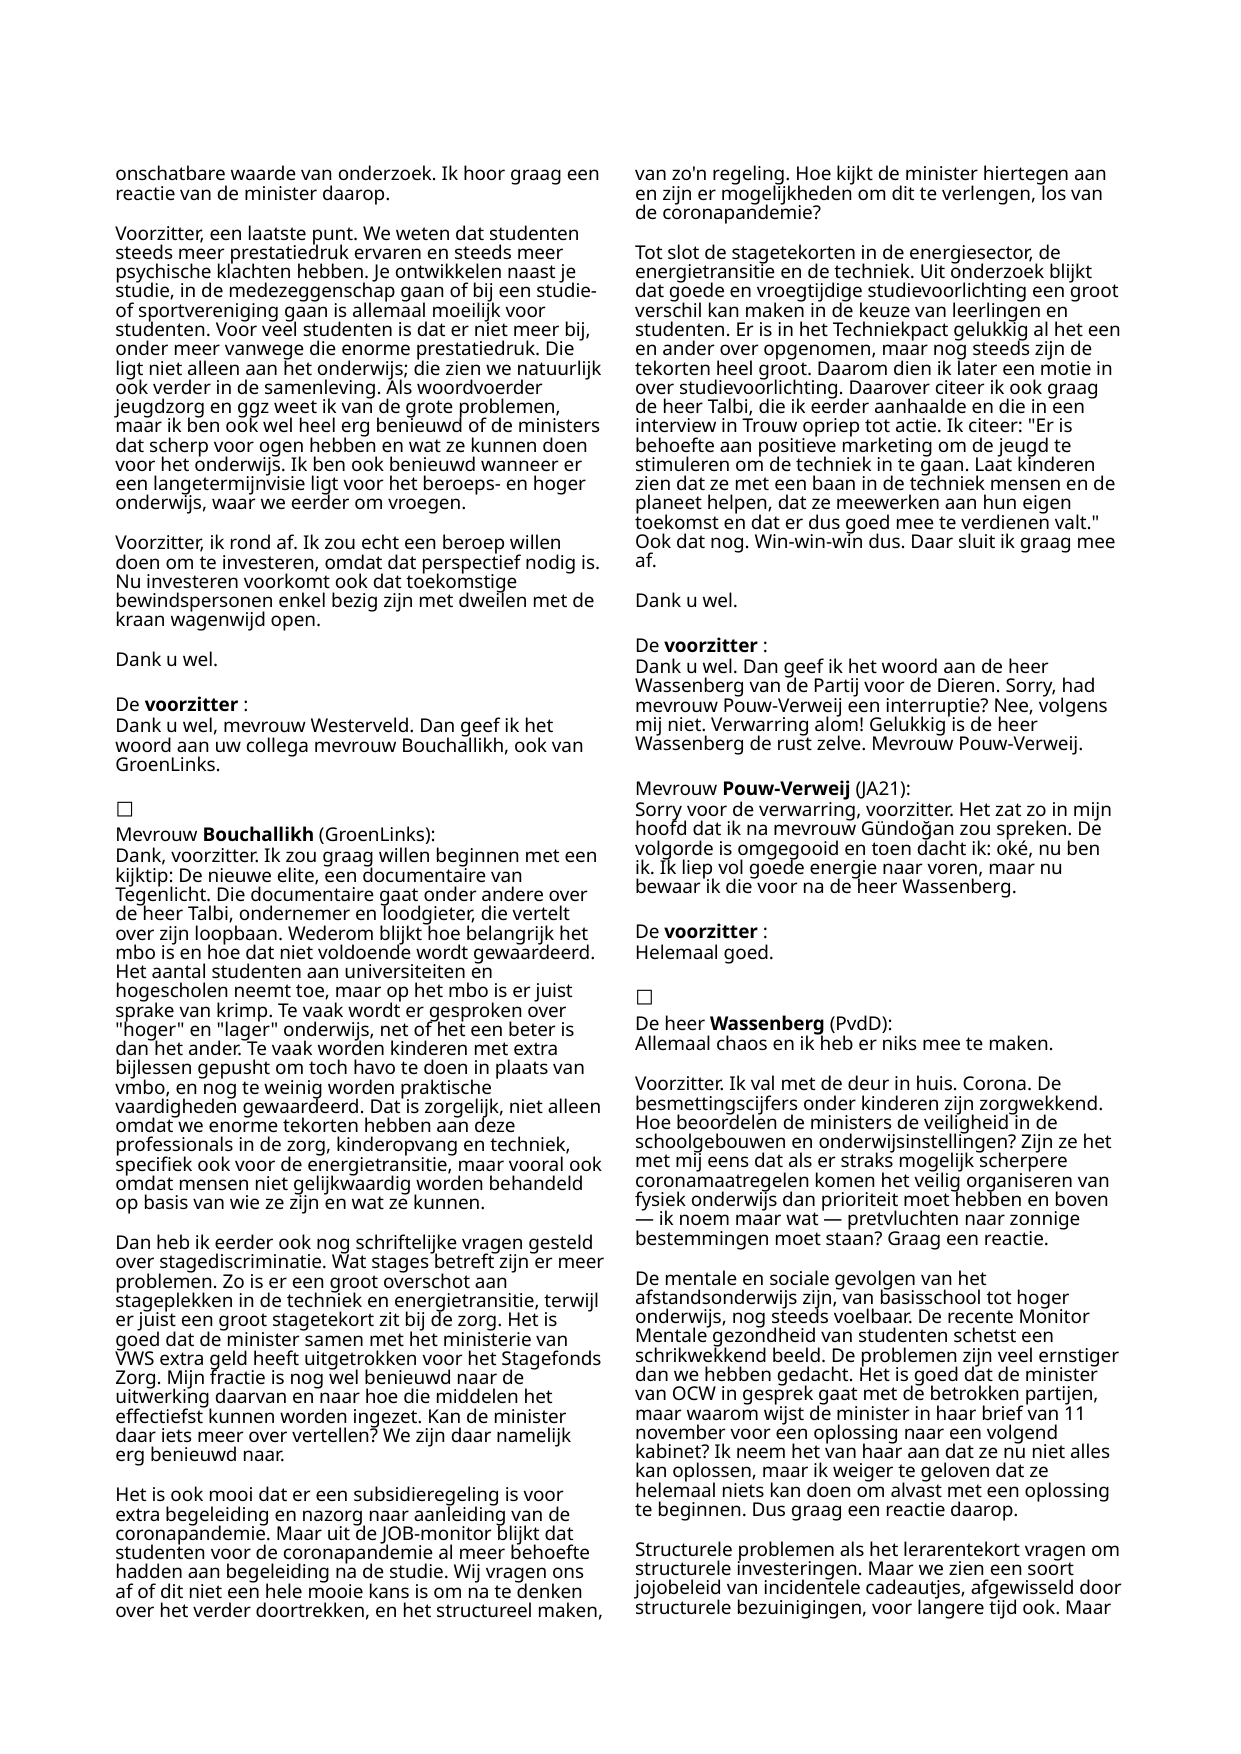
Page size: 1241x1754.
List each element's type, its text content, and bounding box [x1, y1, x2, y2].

text Structurele problemen als het lerarentekort vragen om structurele investeringen. Maar we zien een soort jojobeleid van incidentele cadeautjes, afgewisseld door structurele bezuinigingen, voor langere tijd ook. Maar [635, 1541, 1125, 1618]
text Mevrouw Pouw-Verweij (JA21): [635, 775, 1125, 801]
text Mevrouw Bouchallikh (GroenLinks): [115, 822, 605, 847]
text van zo'n regeling. Hoe kijkt de minister hiertegen aan en zijn er mogelijkheden om dit te verlengen, los van de coronapandemie? [635, 165, 1125, 223]
text Helemaal goed. [635, 944, 1125, 963]
text Dank u wel. Dan geef ik het woord aan de heer Wassenberg van de Partij voor de Dieren. Sorry, had mevrouw Pouw-Verweij een interruptie? Nee, volgens mij niet. Verwarring alom! Gelukkig is de heer Wassenberg de rust zelve. Mevrouw Pouw-Verweij. [635, 658, 1125, 754]
text Voorzitter, een laatste punt. We weten dat studenten steeds meer prestatiedruk ervaren en steeds meer psychische klachten hebben. Je ontwikkelen naast je studie, in de medezeggenschap gaan of bij een studie- of sportvereniging gaan is allemaal moeilijk voor studenten. Voor veel studenten is dat er niet meer bij, onder meer vanwege die enorme prestatiedruk. Die ligt niet alleen aan het onderwijs; die zien we natuurlijk ook verder in de samenleving. Als woordvoerder jeugdzorg en ggz weet ik van de grote problemen, maar ik ben ook wel heel erg benieuwd of de ministers dat scherp voor ogen hebben en wat ze kunnen doen voor het onderwijs. Ik ben ook benieuwd wanneer er een langetermijnvisie ligt voor het beroeps- en hoger onderwijs, waar we eerder om vroegen. [115, 224, 605, 514]
text Voorzitter, ik rond af. Ik zou echt een beroep willen doen om te investeren, omdat dat perspectief nodig is. Nu investeren voorkomt ook dat toekomstige bewindspersonen enkel bezig zijn met dweilen met de kraan wagenwijd open. [115, 534, 605, 631]
text Dank u wel, mevrouw Westerveld. Dan geef ik het woord aan uw collega mevrouw Bouchallikh, ook van GroenLinks. [115, 717, 605, 775]
text De voorzitter : [115, 692, 605, 717]
text De voorzitter : [635, 632, 1125, 658]
text ⬜ [115, 796, 605, 822]
text Dank u wel. [115, 651, 605, 671]
text Tot slot de stagetekorten in de energiesector, de energietransitie en de techniek. Uit onderzoek blijkt dat goede en vroegtijdige studievoorlichting een groot verschil kan maken in de keuze van leerlingen en studenten. Er is in het Techniekpact gelukkig al het een en ander over opgenomen, maar nog steeds zijn de tekorten heel groot. Daarom dien ik later een motie in over studievoorlichting. Daarover citeer ik ook graag de heer Talbi, die ik eerder aanhaalde en die in een interview in Trouw opriep tot actie. Ik citeer: "Er is behoefte aan positieve marketing om de jeugd te stimuleren om de techniek in te gaan. Laat kinderen zien dat ze met een baan in de techniek mensen en de planeet helpen, dat ze meewerken aan hun eigen toekomst en dat er dus goed mee te verdienen valt." Ook dat nog. Win-win-win dus. Daar sluit ik graag mee af. [635, 244, 1125, 571]
text Dan heb ik eerder ook nog schriftelijke vragen gesteld over stagediscriminatie. Wat stages betreft zijn er meer problemen. Zo is er een groot overschot aan stageplekken in de techniek en energietransitie, terwijl er juist een groot stagetekort zit bij de zorg. Het is goed dat de minister samen met het ministerie van VWS extra geld heeft uitgetrokken voor het Stagefonds Zorg. Mijn fractie is nog wel benieuwd naar de uitwerking daarvan en naar hoe die middelen het effectiefst kunnen worden ingezet. Kan de minister daar iets meer over vertellen? We zijn daar namelijk erg benieuwd naar. [115, 1234, 605, 1466]
text De heer Wassenberg (PvdD): [635, 1010, 1125, 1035]
text Allemaal chaos en ik heb er niks mee te maken. [635, 1035, 1125, 1055]
text Voorzitter. Ik val met de deur in huis. Corona. De besmettingscijfers onder kinderen zijn zorgwekkend. Hoe beoordelen de ministers de veiligheid in de schoolgebouwen en onderwijsinstellingen? Zijn ze het met mij eens dat als er straks mogelijk scherpere coronamaatregelen komen het veilig organiseren van fysiek onderwijs dan prioriteit moet hebben en boven — ik noem maar wat — pretvluchten naar zonnige bestemmingen moet staan? Graag een reactie. [635, 1075, 1125, 1249]
text onschatbare waarde van onderzoek. Ik hoor graag een reactie van de minister daarop. [115, 165, 605, 204]
text De mentale en sociale gevolgen van het afstandsonderwijs zijn, van basisschool tot hoger onderwijs, nog steeds voelbaar. De recente Monitor Mentale gezondheid van studenten schetst een schrikwekkend beeld. De problemen zijn veel ernstiger dan we hebben gedacht. Het is goed dat de minister van OCW in gesprek gaat met de betrokken partijen, maar waarom wijst de minister in haar brief van 11 november voor een oplossing naar een volgend kabinet? Ik neem het van haar aan dat ze nu niet alles kan oplossen, maar ik weiger te geloven dat ze helemaal niets kan doen om alvast met een oplossing te beginnen. Dus graag een reactie daarop. [635, 1269, 1125, 1520]
text Dank u wel. [635, 592, 1125, 611]
text Het is ook mooi dat er een subsidieregeling is voor extra begeleiding en nazorg naar aanleiding van de coronapandemie. Maar uit de JOB-monitor blijkt dat studenten voor de coronapandemie al meer behoefte hadden aan begeleiding na de studie. Wij vragen ons af of dit niet een hele mooie kans is om na te denken over het verder doortrekken, en het structureel maken, [115, 1486, 605, 1621]
text De voorzitter : [635, 918, 1125, 944]
text Sorry voor de verwarring, voorzitter. Het zat zo in mijn hoofd dat ik na mevrouw Gündoğan zou spreken. De volgorde is omgegooid en toen dacht ik: oké, nu ben ik. Ik liep vol goede energie naar voren, maar nu bewaar ik die voor na de heer Wassenberg. [635, 801, 1125, 897]
text Dank, voorzitter. Ik zou graag willen beginnen met een kijktip: De nieuwe elite, een documentaire van Tegenlicht. Die documentaire gaat onder andere over de heer Talbi, ondernemer en loodgieter, die vertelt over zijn loopbaan. Wederom blijkt hoe belangrijk het mbo is en hoe dat niet voldoende wordt gewaardeerd. Het aantal studenten aan universiteiten en hogescholen neemt toe, maar op het mbo is er juist sprake van krimp. Te vaak wordt er gesproken over "hoger" en "lager" onderwijs, net of het een beter is dan het ander. Te vaak worden kinderen met extra bijlessen gepusht om toch havo te doen in plaats van vmbo, en nog te weinig worden praktische vaardigheden gewaardeerd. Dat is zorgelijk, niet alleen omdat we enorme tekorten hebben aan deze professionals in de zorg, kinderopvang en techniek, specifiek ook voor de energietransitie, maar vooral ook omdat mensen niet gelijkwaardig worden behandeld op basis van wie ze zijn en wat ze kunnen. [115, 847, 605, 1213]
text ⬜ [635, 984, 1125, 1010]
